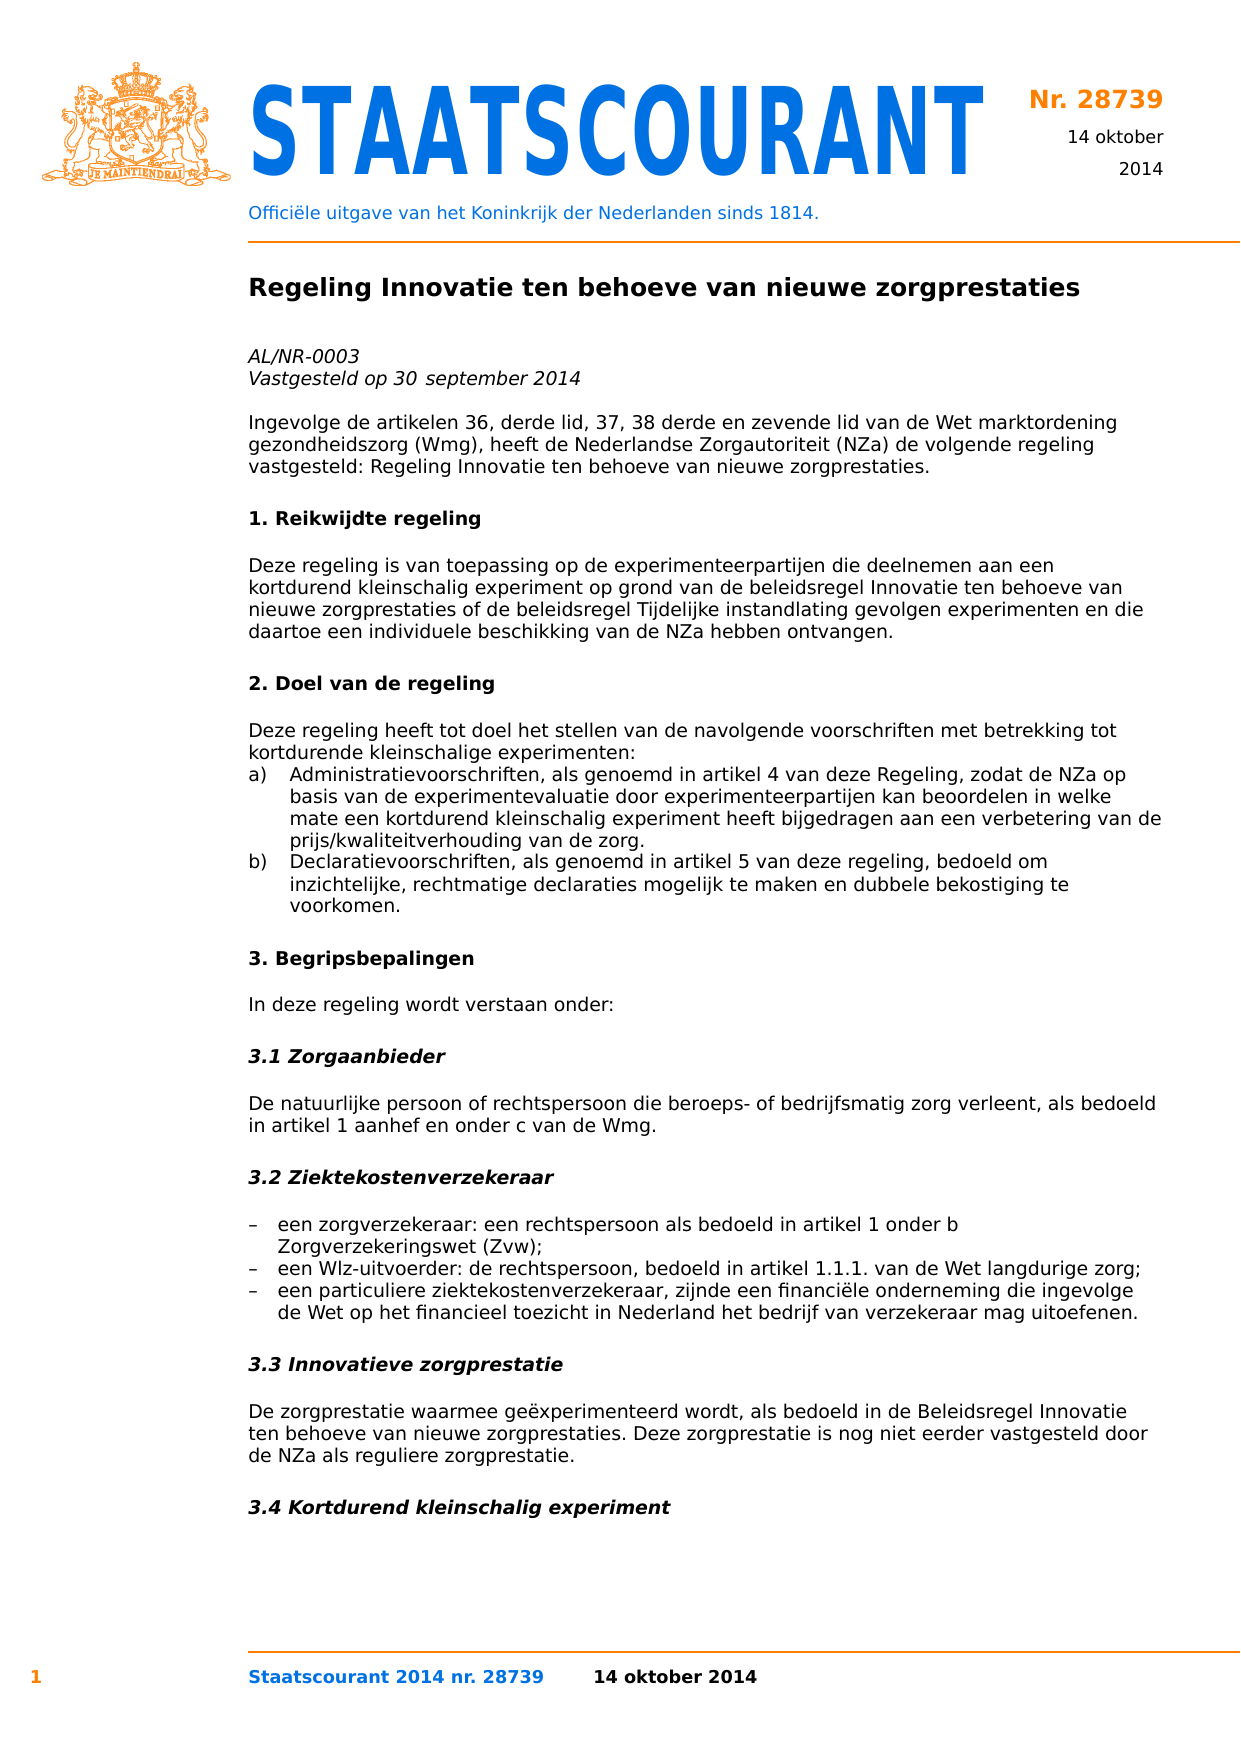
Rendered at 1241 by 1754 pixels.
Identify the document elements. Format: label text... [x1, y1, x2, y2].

text Vastgesteld op 30 september 2014 [248, 368, 1163, 390]
subtitle 3.4 Kortdurend kleinschalig experiment [248, 1497, 1163, 1519]
text b) Declaratievoorschriften, als genoemd in artikel 5 van deze regeling, bedoeld om inzichtelijke, rechtmatige declaraties mogelijk te maken en dubbele bekostiging te voorkomen. [248, 851, 1163, 917]
table_header [25, 62, 248, 241]
subtitle 3.2 Ziektekostenverzekeraar [248, 1167, 1163, 1189]
subtitle 1. Reikwijdte regeling [248, 508, 1163, 530]
table_cell 14 oktober [998, 121, 1240, 153]
text Deze regeling heeft tot doel het stellen van de navolgende voorschriften met betrekking tot kortdurende kleinschalige experimenten: [248, 719, 1163, 763]
subtitle 3.3 Innovatieve zorgprestatie [248, 1354, 1163, 1376]
text – een particuliere ziektekostenverzekeraar, zijnde een financiële onderneming die ingevolge de Wet op het financieel toezicht in Nederland het bedrijf van verzekeraar mag uitoefenen. [248, 1280, 1163, 1324]
text In deze regeling wordt verstaan onder: [248, 994, 1163, 1016]
text AL/NR-0003 [248, 346, 1163, 368]
text a) Administratievoorschriften, als genoemd in artikel 4 van deze Regeling, zodat de NZa op basis van de experimentevaluatie door experimenteerpartijen kan beoordelen in welke mate een kortdurend kleinschalig experiment heeft bijgedragen aan een verbetering van de prijs/kwaliteitverhouding van de zorg. [248, 763, 1163, 851]
text De natuurlijke persoon of rechtspersoon die beroeps- of bedrijfsmatig zorg verleent, als bedoeld in artikel 1 aanhef en onder c van de Wmg. [248, 1093, 1163, 1137]
table_header STAATSCOURANT [248, 62, 998, 203]
table_header Nr. 28739 [998, 62, 1240, 121]
table_cell 2014 [998, 153, 1240, 203]
subtitle 2. Doel van de regeling [248, 673, 1163, 694]
subtitle 3. Begripsbepalingen [248, 947, 1163, 969]
text Ingevolge de artikelen 36, derde lid, 37, 38 derde en zevende lid van de Wet marktordening gezondheidszorg (Wmg), heeft de Nederlandse Zorgautoriteit (NZa) de volgende regeling vastgesteld: Regeling Innovatie ten behoeve van nieuwe zorgprestaties. [248, 412, 1163, 478]
table_cell Officiële uitgave van het Koninkrijk der Nederlanden sinds 1814. [248, 203, 1240, 241]
text – een zorgverzekeraar: een rechtspersoon als bedoeld in artikel 1 onder b Zorgverzekeringswet (Zvw); [248, 1214, 1163, 1258]
picture [41, 62, 231, 186]
text – een Wlz-uitvoerder: de rechtspersoon, bedoeld in artikel 1.1.1. van de Wet langdurige zorg; [248, 1258, 1163, 1280]
text Deze regeling is van toepassing op de experimenteerpartijen die deelnemen aan een kortdurend kleinschalig experiment op grond van de beleidsregel Innovatie ten behoeve van nieuwe zorgprestaties of de beleidsregel Tijdelijke instandlating gevolgen experimenten en die daartoe een individuele beschikking van de NZa hebben ontvangen. [248, 555, 1163, 643]
text De zorgprestatie waarmee geëxperimenteerd wordt, als bedoeld in de Beleidsregel Innovatie ten behoeve van nieuwe zorgprestaties. Deze zorgprestatie is nog niet eerder vastgesteld door de NZa als reguliere zorgprestatie. [248, 1401, 1163, 1467]
subtitle 3.1 Zorgaanbieder [248, 1046, 1163, 1068]
subtitle Regeling Innovatie ten behoeve van nieuwe zorgprestaties [248, 273, 1163, 302]
